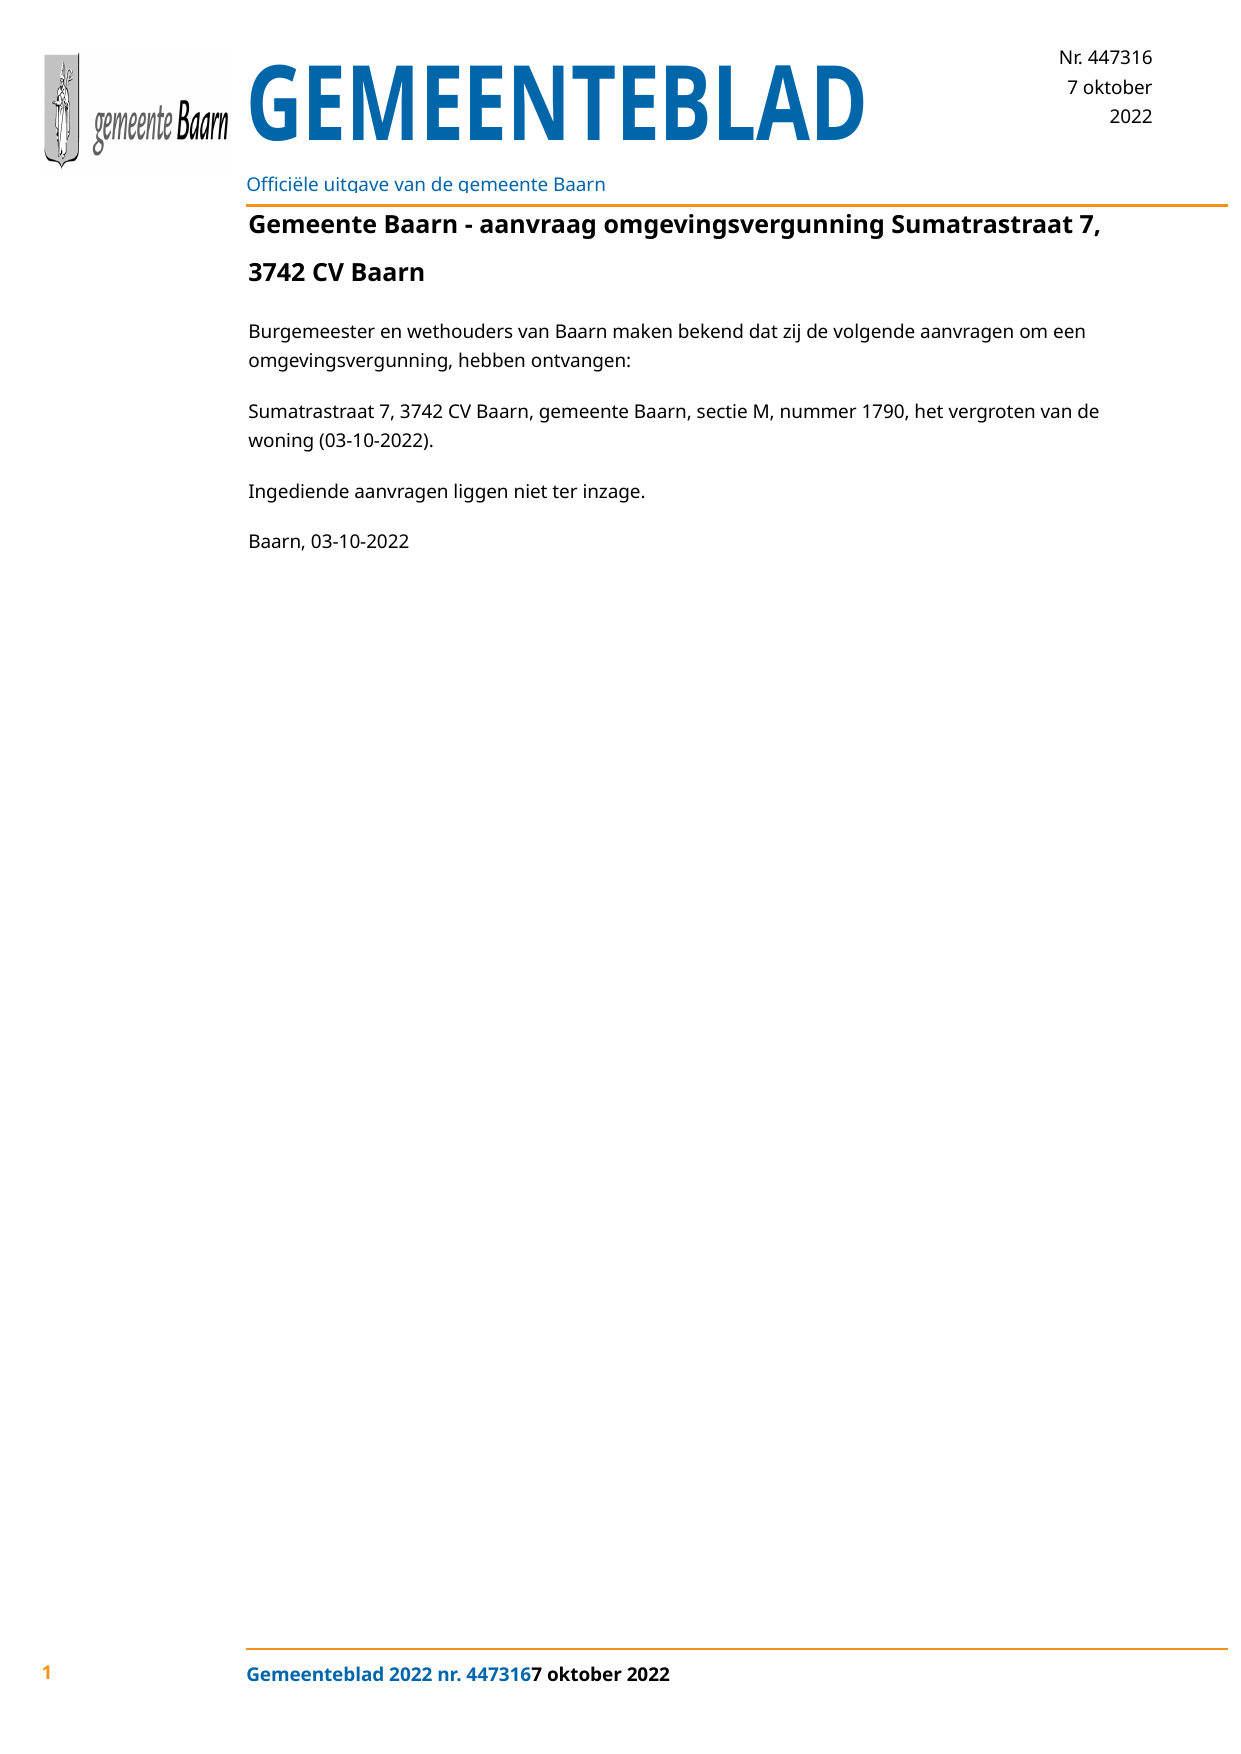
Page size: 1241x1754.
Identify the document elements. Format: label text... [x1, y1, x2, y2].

text Gemeente Baarn - aanvraag omgevingsvergunning Sumatrastraat 7, 3742 CV Baarn [248, 207, 1152, 288]
text Ingediende aanvragen liggen niet ter inzage. [248, 478, 1152, 504]
picture [41, 47, 231, 172]
text Baarn, 03-10-2022 [248, 528, 1152, 554]
text Sumatrastraat 7, 3742 CV Baarn, gemeente Baarn, sectie M, nummer 1790, het vergroten van de woning (03-10-2022). [248, 398, 1152, 453]
text Burgemeester en wethouders van Baarn maken bekend dat zij de volgende aanvragen om een omgevingsvergunning, hebben ontvangen: [248, 318, 1152, 373]
